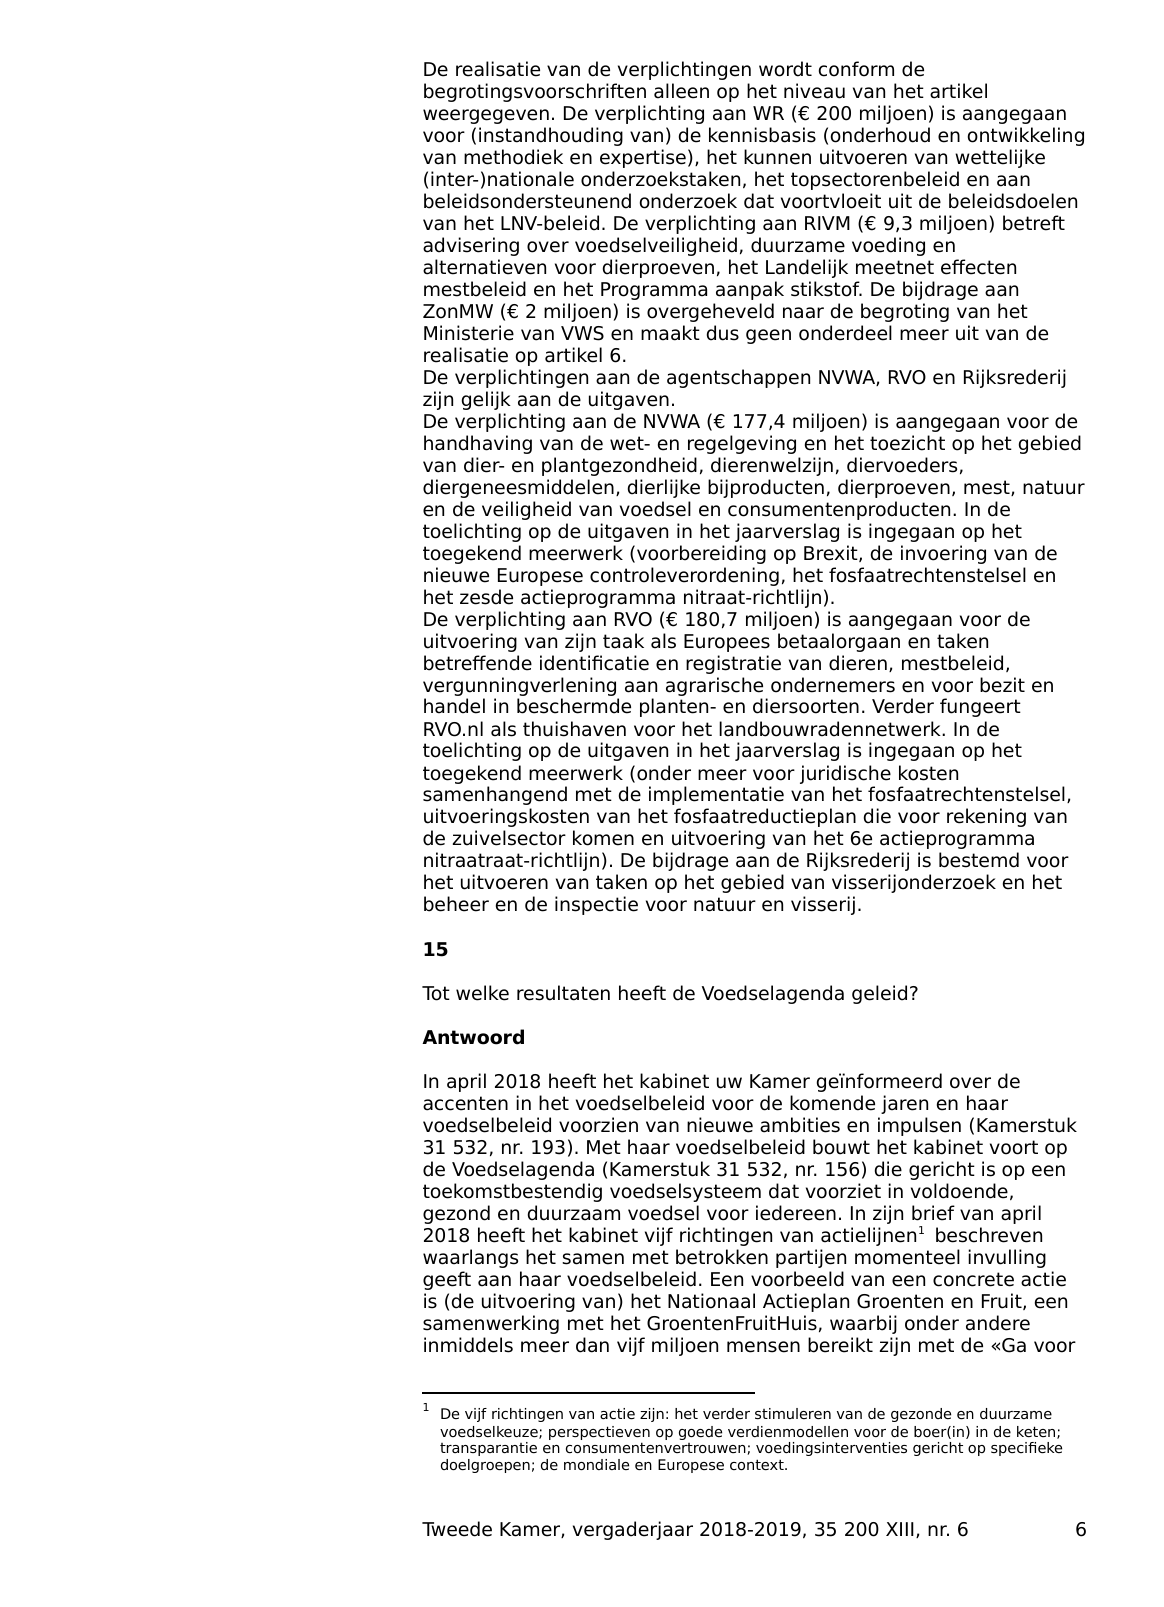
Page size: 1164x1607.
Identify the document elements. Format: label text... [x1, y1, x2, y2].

text De verplichting aan de NVWA (€ 177,4 miljoen) is aangegaan voor de handhaving van de wet- en regelgeving en het toezicht op het gebied van dier- en plantgezondheid, dierenwelzijn, diervoeders, diergeneesmiddelen, dierlijke bijproducten, dierproeven, mest, natuur en de veiligheid van voedsel en consumentenproducten. In de toelichting op de uitgaven in het jaarverslag is ingegaan op het toegekend meerwerk (voorbereiding op Brexit, de invoering van de nieuwe Europese controleverordening, het fosfaatrechtenstelsel en het zesde actieprogramma nitraat-richtlijn). [422, 411, 1087, 608]
subtitle Antwoord [422, 1027, 1087, 1049]
text De realisatie van de verplichtingen wordt conform de begrotingsvoorschriften alleen op het niveau van het artikel weergegeven. De verplichting aan WR (€ 200 miljoen) is aangegaan voor (instandhouding van) de kennisbasis (onderhoud en ontwikkeling van methodiek en expertise), het kunnen uitvoeren van wettelijke (inter-)nationale onderzoekstaken, het topsectorenbeleid en aan beleidsondersteunend onderzoek dat voortvloeit uit de beleidsdoelen van het LNV-beleid. De verplichting aan RIVM (€ 9,3 miljoen) betreft advisering over voedselveiligheid, duurzame voeding en alternatieven voor dierproeven, het Landelijk meetnet effecten mestbeleid en het Programma aanpak stikstof. De bijdrage aan ZonMW (€ 2 miljoen) is overgeheveld naar de begroting van het Ministerie van VWS en maakt dus geen onderdeel meer uit van de realisatie op artikel 6. [422, 59, 1087, 367]
text Tot welke resultaten heeft de Voedselagenda geleid? [422, 983, 1087, 1004]
subtitle 15 [422, 938, 1087, 960]
text De vijf richtingen van actie zijn: het verder stimuleren van de gezonde en duurzame voedselkeuze; perspectieven op goede verdienmodellen voor de boer(in) in de keten; transparantie en consumentenvertrouwen; voedingsinterventies gericht op specifieke doelgroepen; de mondiale en Europese context. [422, 1402, 1087, 1474]
text De verplichtingen aan de agentschappen NVWA, RVO en Rijksrederij zijn gelijk aan de uitgaven. [422, 367, 1087, 411]
text In april 2018 heeft het kabinet uw Kamer geïnformeerd over de accenten in het voedselbeleid voor de komende jaren en haar voedselbeleid voorzien van nieuwe ambities en impulsen (Kamerstuk 31 532, nr. 193). Met haar voedselbeleid bouwt het kabinet voort op de Voedselagenda (Kamerstuk 31 532, nr. 156) die gericht is op een toekomstbestendig voedselsysteem dat voorziet in voldoende, gezond en duurzaam voedsel voor iedereen. In zijn brief van april 2018 heeft het kabinet vijf richtingen van actielijnen beschreven waarlangs het samen met betrokken partijen momenteel invulling geeft aan haar voedselbeleid. Een voorbeeld van een concrete actie is (de uitvoering van) het Nationaal Actieplan Groenten en Fruit, een samenwerking met het GroentenFruitHuis, waarbij onder andere inmiddels meer dan vijf miljoen mensen bereikt zijn met de «Ga voor [422, 1071, 1087, 1357]
text De verplichting aan RVO (€ 180,7 miljoen) is aangegaan voor de uitvoering van zijn taak als Europees betaalorgaan en taken betreffende identificatie en registratie van dieren, mestbeleid, vergunningverlening aan agrarische ondernemers en voor bezit en handel in beschermde planten- en diersoorten. Verder fungeert RVO.nl als thuishaven voor het landbouwradennetwerk. In de toelichting op de uitgaven in het jaarverslag is ingegaan op het toegekend meerwerk (onder meer voor juridische kosten samenhangend met de implementatie van het fosfaatrechtenstelsel, uitvoeringskosten van het fosfaatreductieplan die voor rekening van de zuivelsector komen en uitvoering van het 6e actieprogramma nitraatraat-richtlijn). De bijdrage aan de Rijksrederij is bestemd voor het uitvoeren van taken op het gebied van visserijonderzoek en het beheer en de inspectie voor natuur en visserij. [422, 608, 1087, 916]
